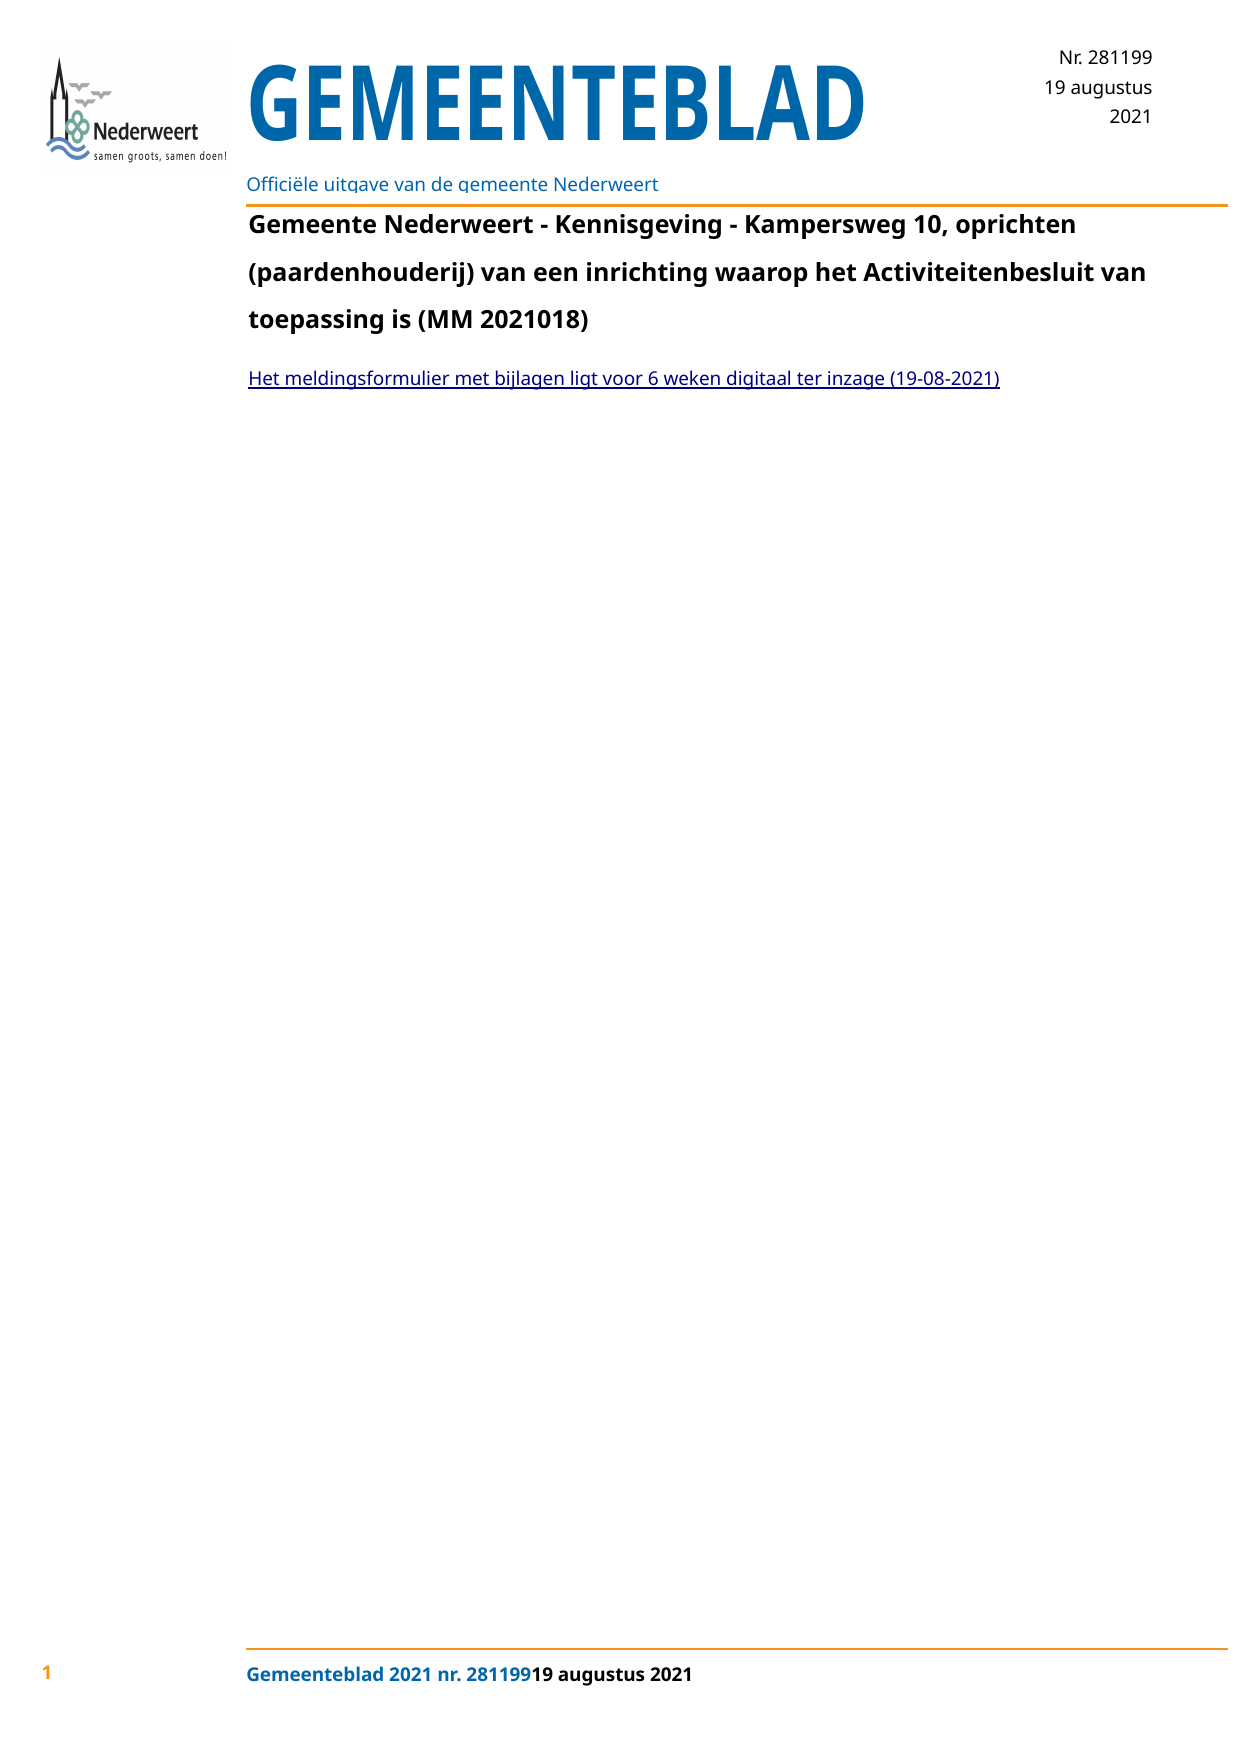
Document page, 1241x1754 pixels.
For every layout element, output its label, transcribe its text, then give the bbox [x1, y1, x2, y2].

picture [41, 47, 231, 172]
text Het meldingsformulier met bijlagen ligt voor 6 weken digitaal ter inzage (19-08-2021) [248, 366, 1152, 391]
text Gemeente Nederweert - Kennisgeving - Kampersweg 10, oprichten (paardenhouderij) van een inrichting waarop het Activiteitenbesluit van toepassing is (MM 2021018) [248, 207, 1152, 336]
